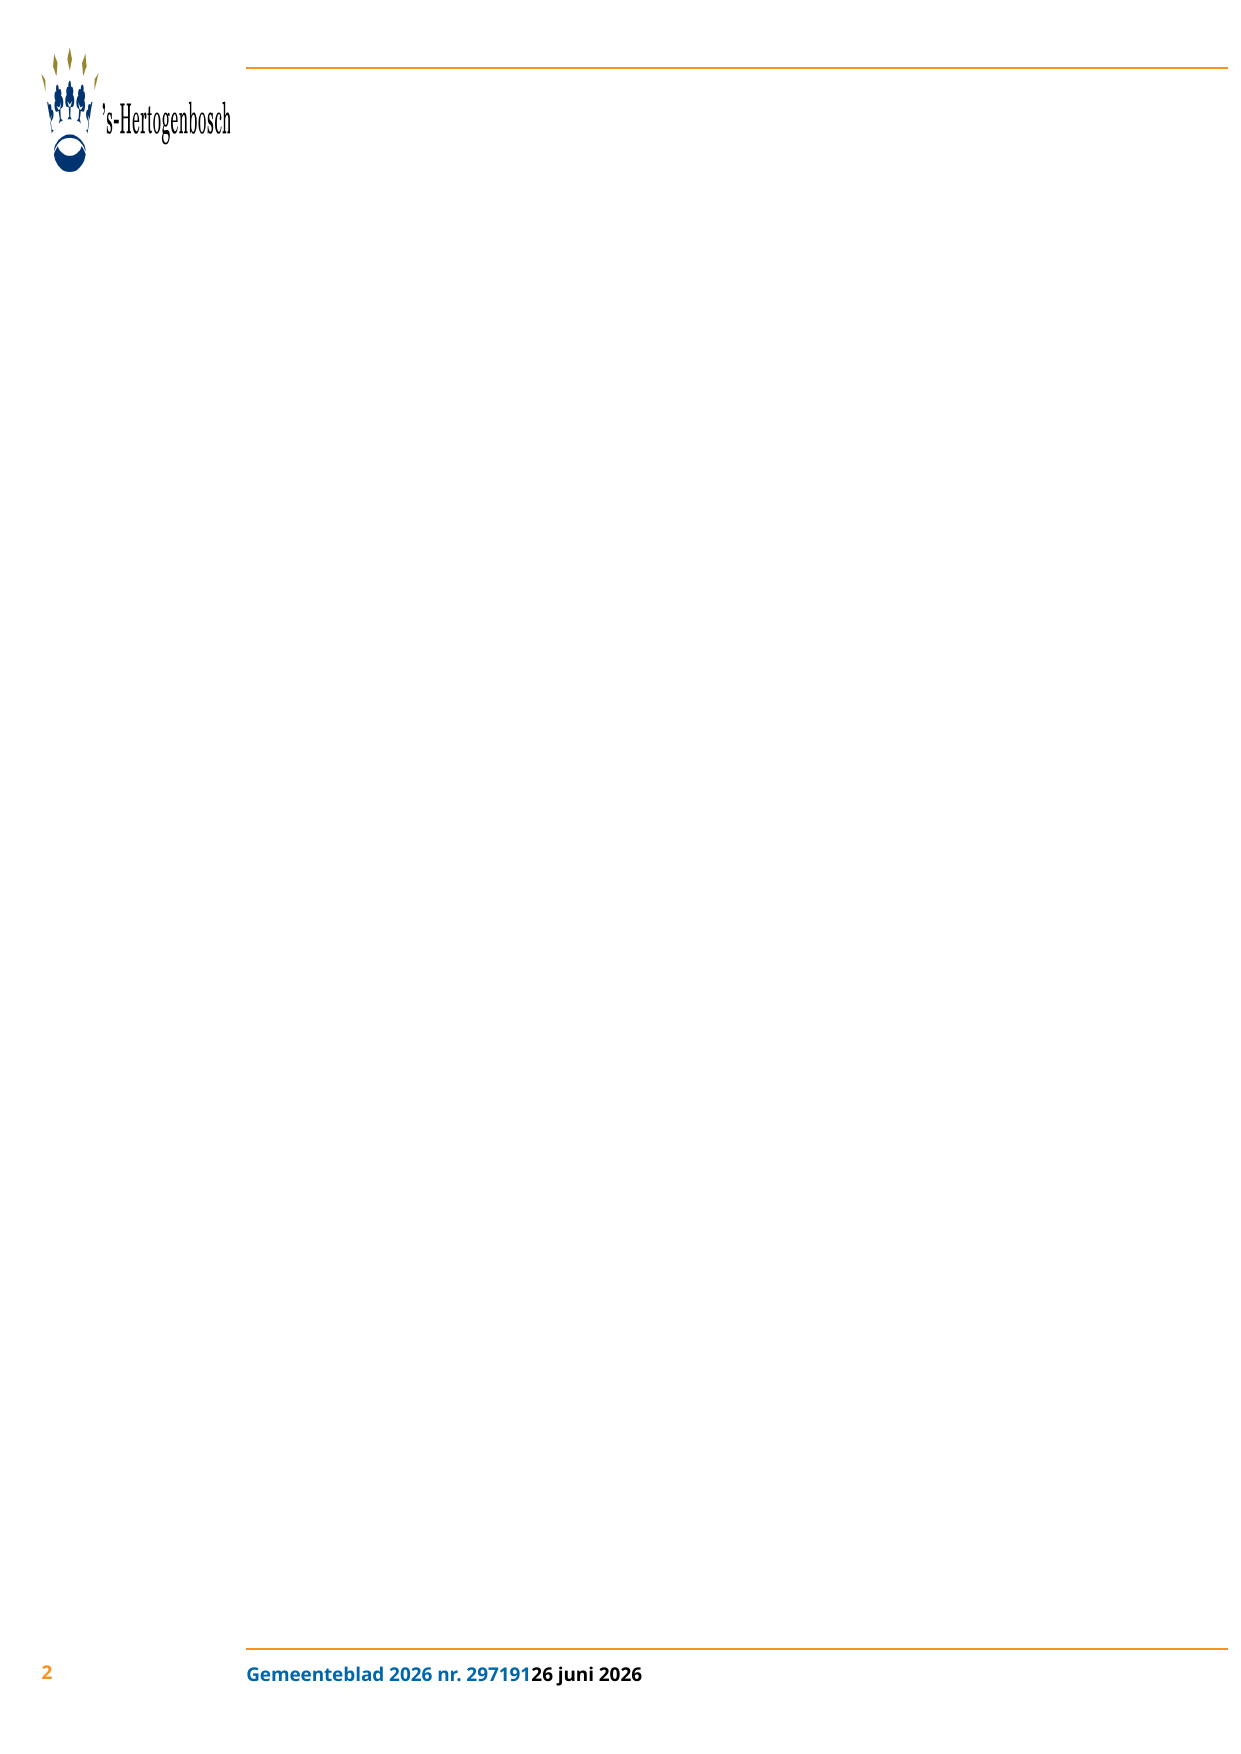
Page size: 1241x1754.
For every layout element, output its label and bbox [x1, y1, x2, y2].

picture [41, 47, 231, 172]
